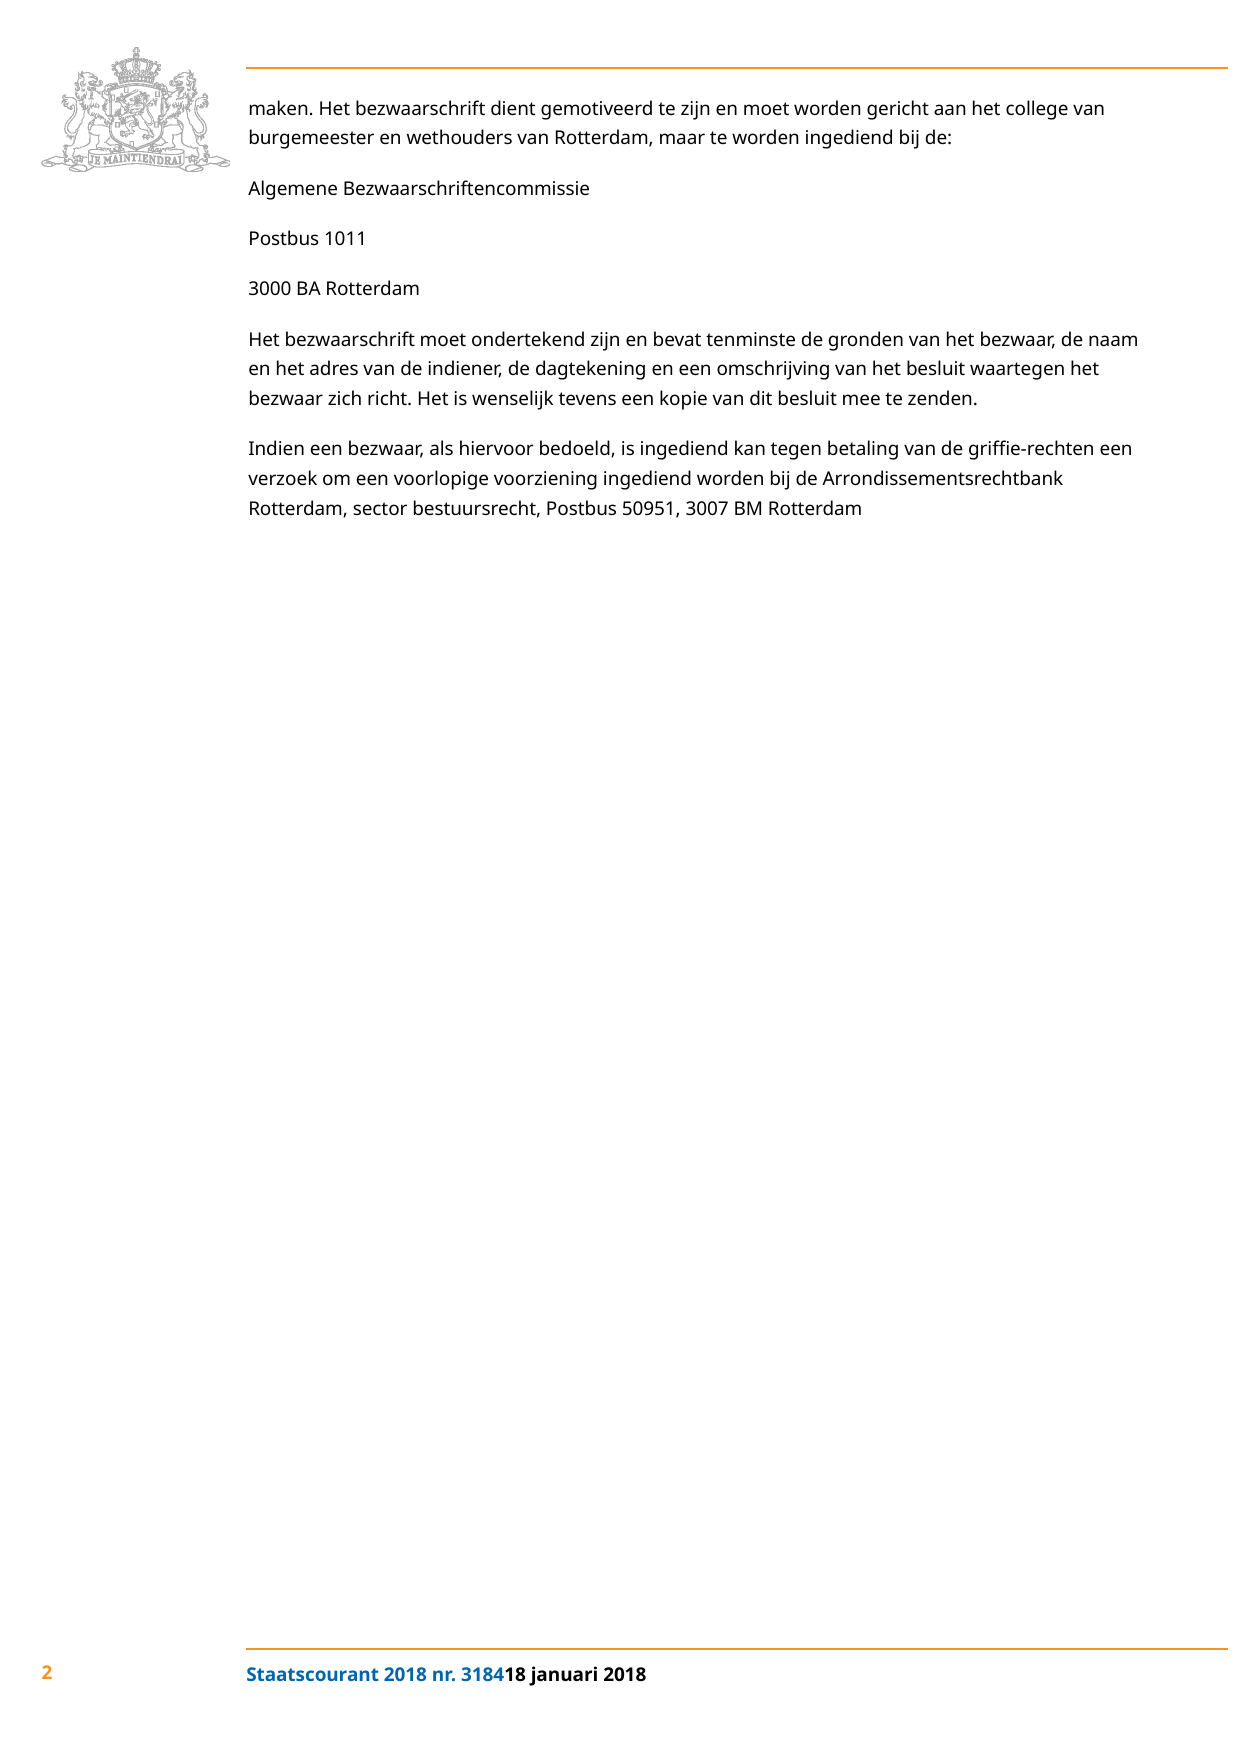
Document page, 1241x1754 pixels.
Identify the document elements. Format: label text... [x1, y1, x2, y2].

text 3000 BA Rotterdam [248, 276, 1152, 301]
text Postbus 1011 [248, 225, 1152, 251]
text Het bezwaarschrift moet ondertekend zijn en bevat tenminste de gronden van het bezwaar, de naam en het adres van de indiener, de dagtekening en een omschrijving van het besluit waartegen het bezwaar zich richt. Het is wenselijk tevens een kopie van dit besluit mee te zenden. [248, 326, 1152, 411]
text maken. Het bezwaarschrift dient gemotiveerd te zijn en moet worden gericht aan het college van burgemeester en wethouders van Rotterdam, maar te worden ingediend bij de: [248, 95, 1152, 150]
text Indien een bezwaar, als hiervoor bedoeld, is ingediend kan tegen betaling van de griffie-rechten een verzoek om een voorlopige voorziening ingediend worden bij de Arrondissementsrechtbank Rotterdam, sector bestuursrecht, Postbus 50951, 3007 BM Rotterdam [248, 436, 1152, 521]
text Algemene Bezwaarschriftencommissie [248, 175, 1152, 201]
picture [41, 47, 231, 172]
